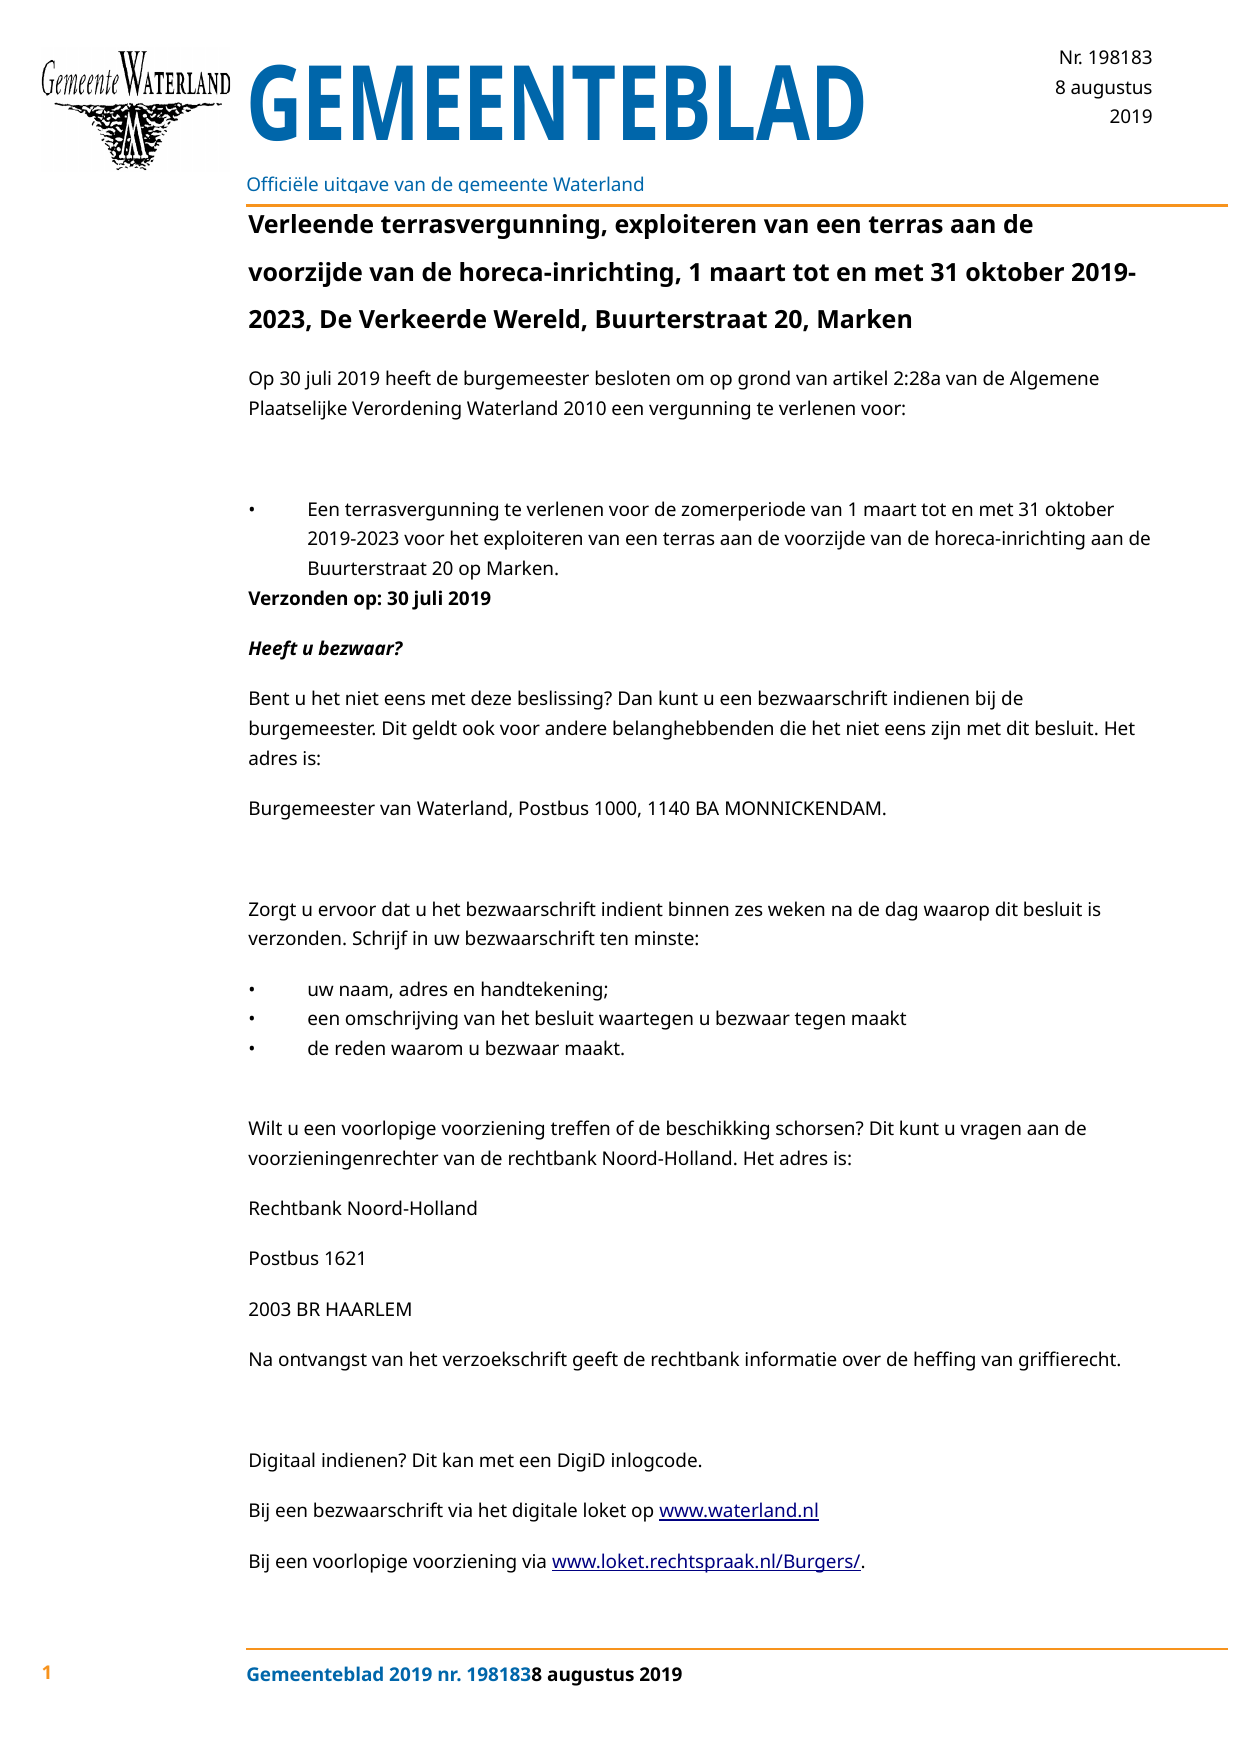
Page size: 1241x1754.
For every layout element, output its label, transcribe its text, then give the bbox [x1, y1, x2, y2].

text Op 30 juli 2019 heeft de burgemeester besloten om op grond van artikel 2:28a van de Algemene Plaatselijke Verordening Waterland 2010 een vergunning te verlenen voor: [248, 366, 1152, 421]
text Wilt u een voorlopige voorziening treffen of de beschikking schorsen? Dit kunt u vragen aan de voorzieningenrechter van de rechtbank Noord-Holland. Het adres is: [248, 1115, 1152, 1170]
text Digitaal indienen? Dit kan met een DigiD inlogcode. [248, 1447, 1152, 1473]
text Rechtbank Noord-Holland [248, 1195, 1152, 1221]
list een omschrijving van het besluit waartegen u bezwaar tegen maakt [248, 1006, 1152, 1031]
text Postbus 1621 [248, 1246, 1152, 1271]
text Bent u het niet eens met deze beslissing? Dan kunt u een bezwaarschrift indienen bij de burgemeester. Dit geldt ook voor andere belanghebbenden die het niet eens zijn met dit besluit. Het adres is: [248, 686, 1152, 770]
text Zorgt u ervoor dat u het bezwaarschrift indient binnen zes weken na de dag waarop dit besluit is verzonden. Schrijf in uw bezwaarschrift ten minste: [248, 896, 1152, 951]
picture [41, 47, 231, 172]
text Verzonden op: 30 juli 2019 [248, 585, 1152, 610]
text Verleende terrasvergunning, exploiteren van een terras aan de voorzijde van de horeca-inrichting, 1 maart tot en met 31 oktober 2019-2023, De Verkeerde Wereld, Buurterstraat 20, Marken [248, 207, 1152, 336]
text Na ontvangst van het verzoekschrift geeft de rechtbank informatie over de heffing van griffierecht. [248, 1346, 1152, 1372]
text Heeft u bezwaar? [248, 635, 1152, 661]
list de reden waarom u bezwaar maakt. [248, 1035, 1152, 1061]
list uw naam, adres en handtekening; [248, 976, 1152, 1002]
text 2003 BR HAARLEM [248, 1296, 1152, 1322]
list Een terrasvergunning te verlenen voor de zomerperiode van 1 maart tot en met 31 oktober 2019-2023 voor het exploiteren van een terras aan de voorzijde van de horeca-inrichting aan de Buurterstraat 20 op Marken. [248, 496, 1152, 581]
text Bij een bezwaarschrift via het digitale loket op www.waterland.nl [248, 1498, 1152, 1523]
text Bij een voorlopige voorziening via www.loket.rechtspraak.nl/Burgers/. [248, 1548, 1152, 1574]
text Burgemeester van Waterland, Postbus 1000, 1140 BA MONNICKENDAM. [248, 795, 1152, 821]
